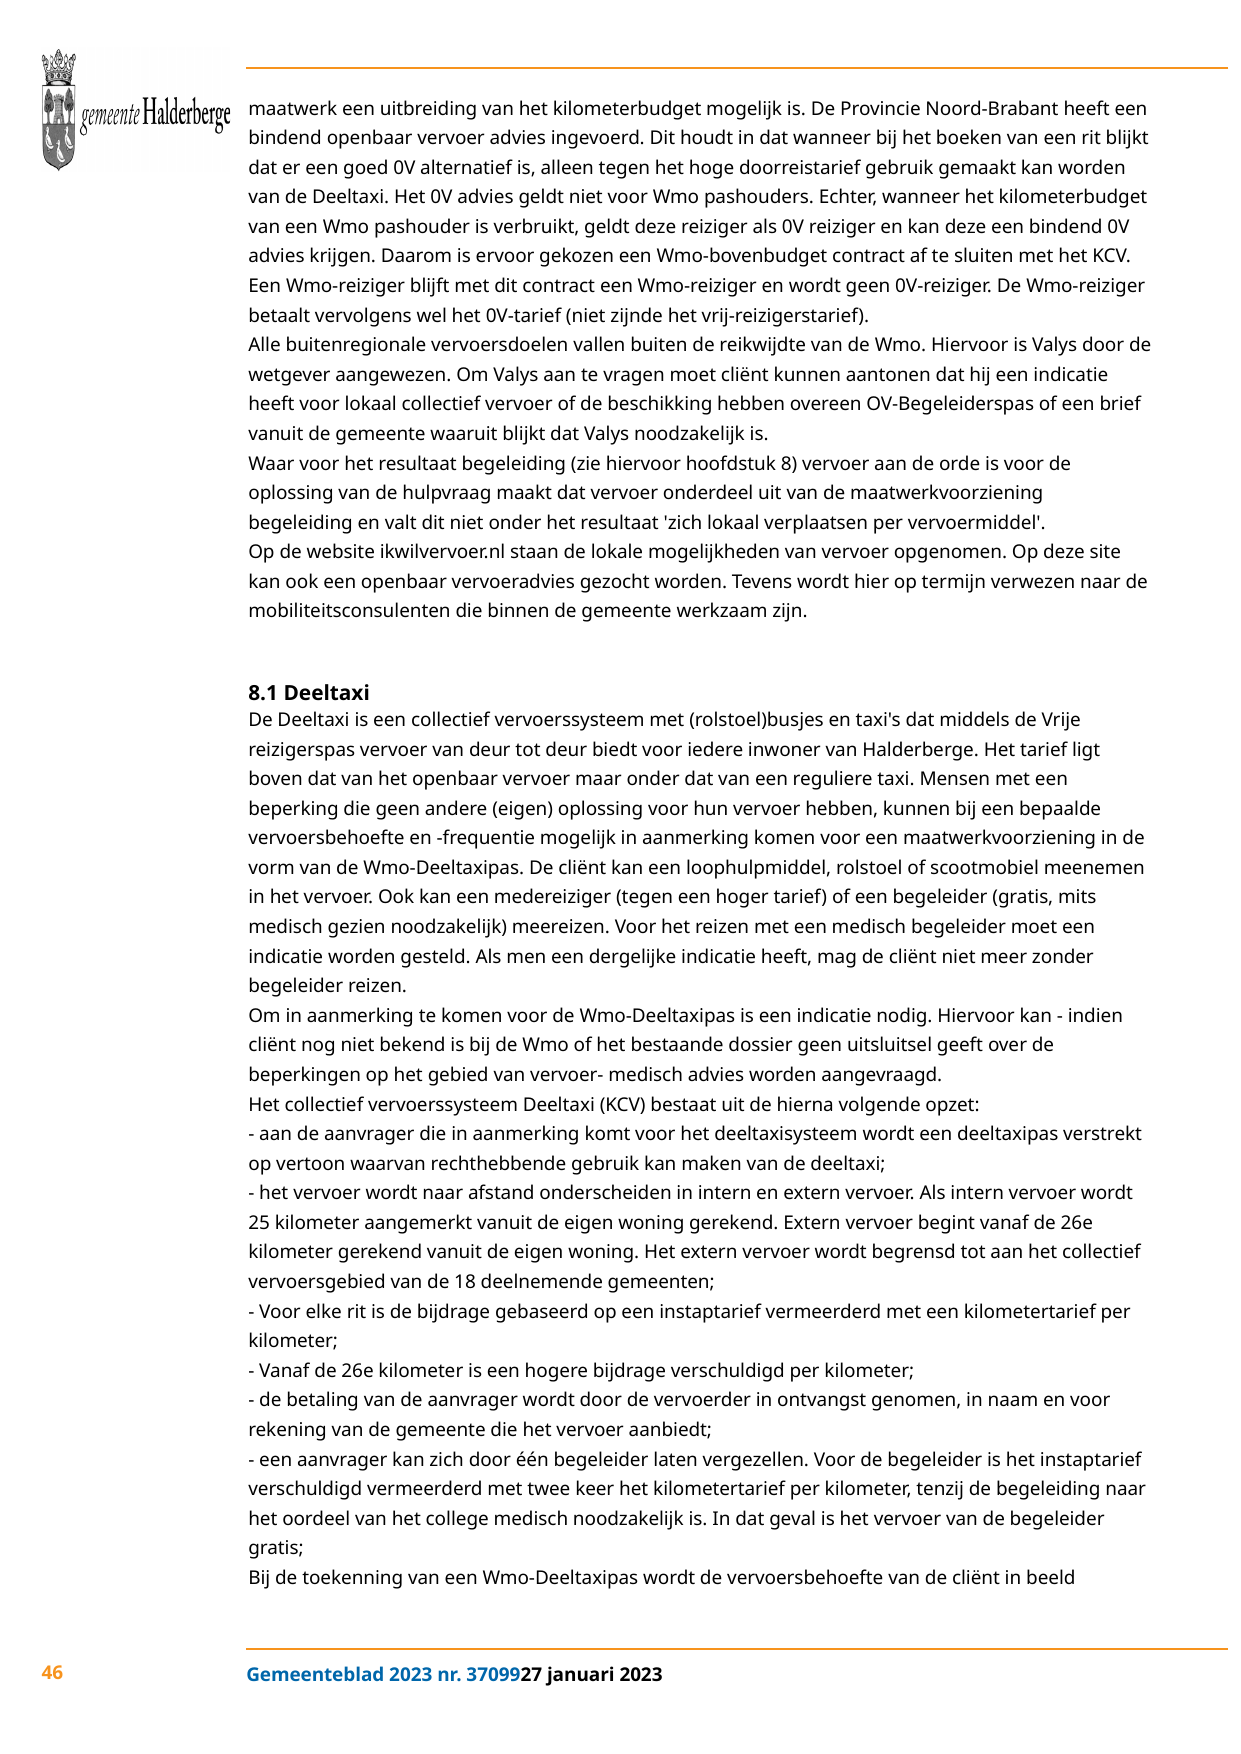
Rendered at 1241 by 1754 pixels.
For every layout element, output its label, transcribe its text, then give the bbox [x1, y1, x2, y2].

text - een aanvrager kan zich door één begeleider laten vergezellen. Voor de begeleider is het instaptarief verschuldigd vermeerderd met twee keer het kilometertarief per kilometer, tenzij de begeleiding naar het oordeel van het college medisch noodzakelijk is. In dat geval is het vervoer van de begeleider gratis; [248, 1446, 1152, 1560]
text - het vervoer wordt naar afstand onderscheiden in intern en extern vervoer. Als intern vervoer wordt 25 kilometer aangemerkt vanuit de eigen woning gerekend. Extern vervoer begint vanaf de 26e kilometer gerekend vanuit de eigen woning. Het extern vervoer wordt begrensd tot aan het collectief vervoersgebied van de 18 deelnemende gemeenten; [248, 1179, 1152, 1294]
text De Deeltaxi is een collectief vervoerssysteem met (rolstoel)busjes en taxi's dat middels de Vrije reizigerspas vervoer van deur tot deur biedt voor iedere inwoner van Halderberge. Het tarief ligt boven dat van het openbaar vervoer maar onder dat van een reguliere taxi. Mensen met een beperking die geen andere (eigen) oplossing voor hun vervoer hebben, kunnen bij een bepaalde vervoersbehoefte en -frequentie mogelijk in aanmerking komen voor een maatwerkvoorziening in de vorm van de Wmo-Deeltaxipas. De cliënt kan een loophulpmiddel, rolstoel of scootmobiel meenemen in het vervoer. Ook kan een medereiziger (tegen een hoger tarief) of een begeleider (gratis, mits medisch gezien noodzakelijk) meereizen. Voor het reizen met een medisch begeleider moet een indicatie worden gesteld. Als men een dergelijke indicatie heeft, mag de cliënt niet meer zonder begeleider reizen. [248, 706, 1152, 998]
text Om in aanmerking te komen voor de Wmo-Deeltaxipas is een indicatie nodig. Hiervoor kan - indien cliënt nog niet bekend is bij de Wmo of het bestaande dossier geen uitsluitsel geeft over de beperkingen op het gebied van vervoer- medisch advies worden aangevraagd. [248, 1002, 1152, 1087]
text Het collectief vervoerssysteem Deeltaxi (KCV) bestaat uit de hierna volgende opzet: [248, 1091, 1152, 1116]
text - Vanaf de 26e kilometer is een hogere bijdrage verschuldigd per kilometer; [248, 1357, 1152, 1383]
text - de betaling van de aanvrager wordt door de vervoerder in ontvangst genomen, in naam en voor rekening van de gemeente die het vervoer aanbiedt; [248, 1387, 1152, 1442]
text - aan de aanvrager die in aanmerking komt voor het deeltaxisysteem wordt een deeltaxipas verstrekt op vertoon waarvan rechthebbende gebruik kan maken van de deeltaxi; [248, 1120, 1152, 1176]
text Waar voor het resultaat begeleiding (zie hiervoor hoofdstuk 8) vervoer aan de orde is voor de oplossing van de hulpvraag maakt dat vervoer onderdeel uit van de maatwerkvoorziening begeleiding en valt dit niet onder het resultaat 'zich lokaal verplaatsen per vervoermiddel'. [248, 450, 1152, 535]
text - Voor elke rit is de bijdrage gebaseerd op een instaptarief vermeerderd met een kilometertarief per kilometer; [248, 1298, 1152, 1353]
text Op de website ikwilvervoer.nl staan de lokale mogelijkheden van vervoer opgenomen. Op deze site kan ook een openbaar vervoeradvies gezocht worden. Tevens wordt hier op termijn verwezen naar de mobiliteitsconsulenten die binnen de gemeente werkzaam zijn. [248, 538, 1152, 623]
text Alle buitenregionale vervoersdoelen vallen buiten de reikwijdte van de Wmo. Hiervoor is Valys door de wetgever aangewezen. Om Valys aan te vragen moet cliënt kunnen aantonen dat hij een indicatie heeft voor lokaal collectief vervoer of de beschikking hebben overeen OV-Begeleiderspas of een brief vanuit de gemeente waaruit blijkt dat Valys noodzakelijk is. [248, 331, 1152, 446]
text 8.1 Deeltaxi [248, 678, 1152, 706]
picture [41, 47, 231, 172]
text maatwerk een uitbreiding van het kilometerbudget mogelijk is. De Provincie Noord-Brabant heeft een bindend openbaar vervoer advies ingevoerd. Dit houdt in dat wanneer bij het boeken van een rit blijkt dat er een goed 0V alternatief is, alleen tegen het hoge doorreistarief gebruik gemaakt kan worden van de Deeltaxi. Het 0V advies geldt niet voor Wmo pashouders. Echter, wanneer het kilometerbudget van een Wmo pashouder is verbruikt, geldt deze reiziger als 0V reiziger en kan deze een bindend 0V advies krijgen. Daarom is ervoor gekozen een Wmo-bovenbudget contract af te sluiten met het KCV. Een Wmo-reiziger blijft met dit contract een Wmo-reiziger en wordt geen 0V-reiziger. De Wmo-reiziger betaalt vervolgens wel het 0V-tarief (niet zijnde het vrij-reizigerstarief). [248, 95, 1152, 328]
text Bij de toekenning van een Wmo-Deeltaxipas wordt de vervoersbehoefte van de cliënt in beeld [248, 1564, 1152, 1590]
